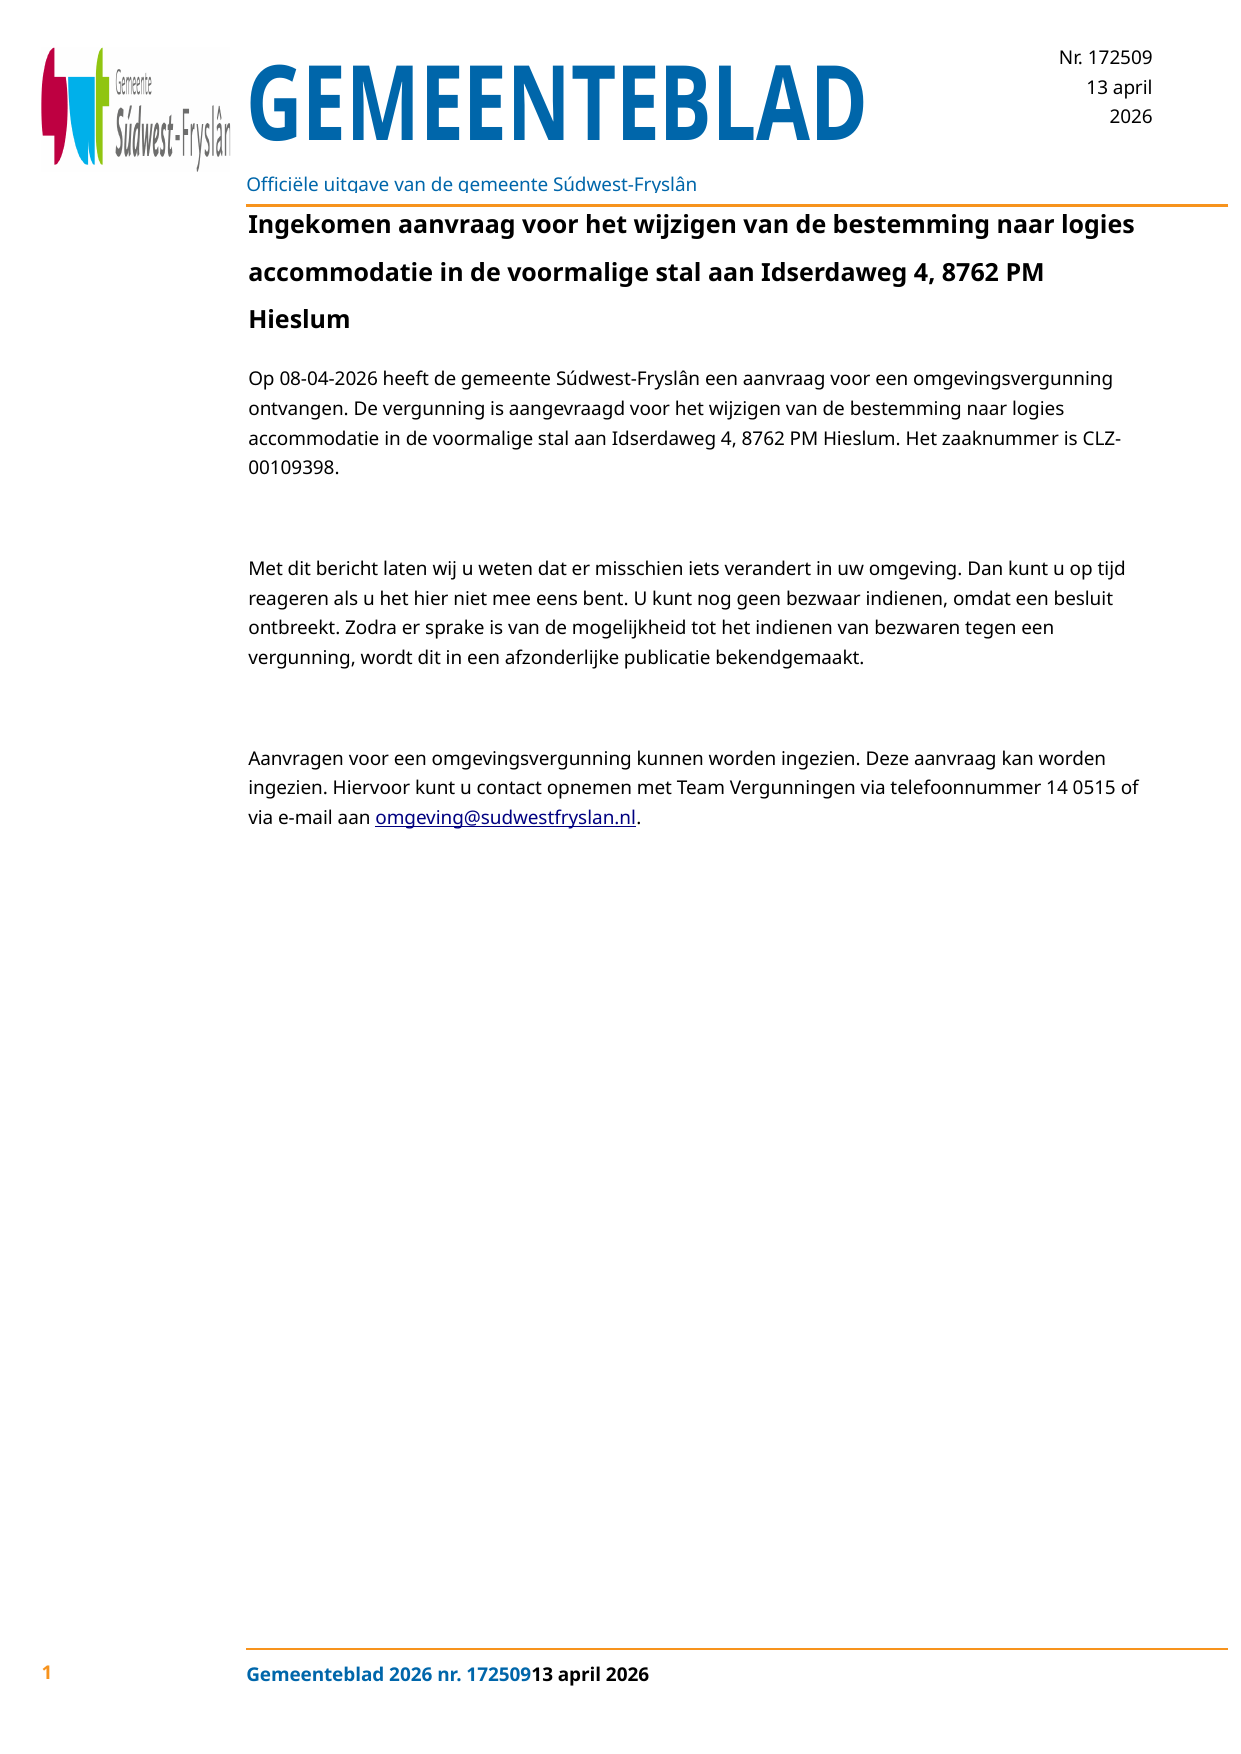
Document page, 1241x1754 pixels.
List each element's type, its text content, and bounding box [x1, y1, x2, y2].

picture [41, 47, 231, 172]
text Ingekomen aanvraag voor het wijzigen van de bestemming naar logies accommodatie in de voormalige stal aan Idserdaweg 4, 8762 PM Hieslum [248, 207, 1152, 336]
text Op 08-04-2026 heeft de gemeente Súdwest-Fryslân een aanvraag voor een omgevingsvergunning ontvangen. De vergunning is aangevraagd voor het wijzigen van de bestemming naar logies accommodatie in de voormalige stal aan Idserdaweg 4, 8762 PM Hieslum. Het zaaknummer is CLZ-00109398. [248, 366, 1152, 480]
text Met dit bericht laten wij u weten dat er misschien iets verandert in uw omgeving. Dan kunt u op tijd reageren als u het hier niet mee eens bent. U kunt nog geen bezwaar indienen, omdat een besluit ontbreekt. Zodra er sprake is van de mogelijkheid tot het indienen van bezwaren tegen een vergunning, wordt dit in een afzonderlijke publicatie bekendgemaakt. [248, 555, 1152, 669]
text Aanvragen voor een omgevingsvergunning kunnen worden ingezien. Deze aanvraag kan worden ingezien. Hiervoor kunt u contact opnemen met Team Vergunningen via telefoonnummer 14 0515 of via e-mail aan omgeving@sudwestfryslan.nl. [248, 745, 1152, 829]
